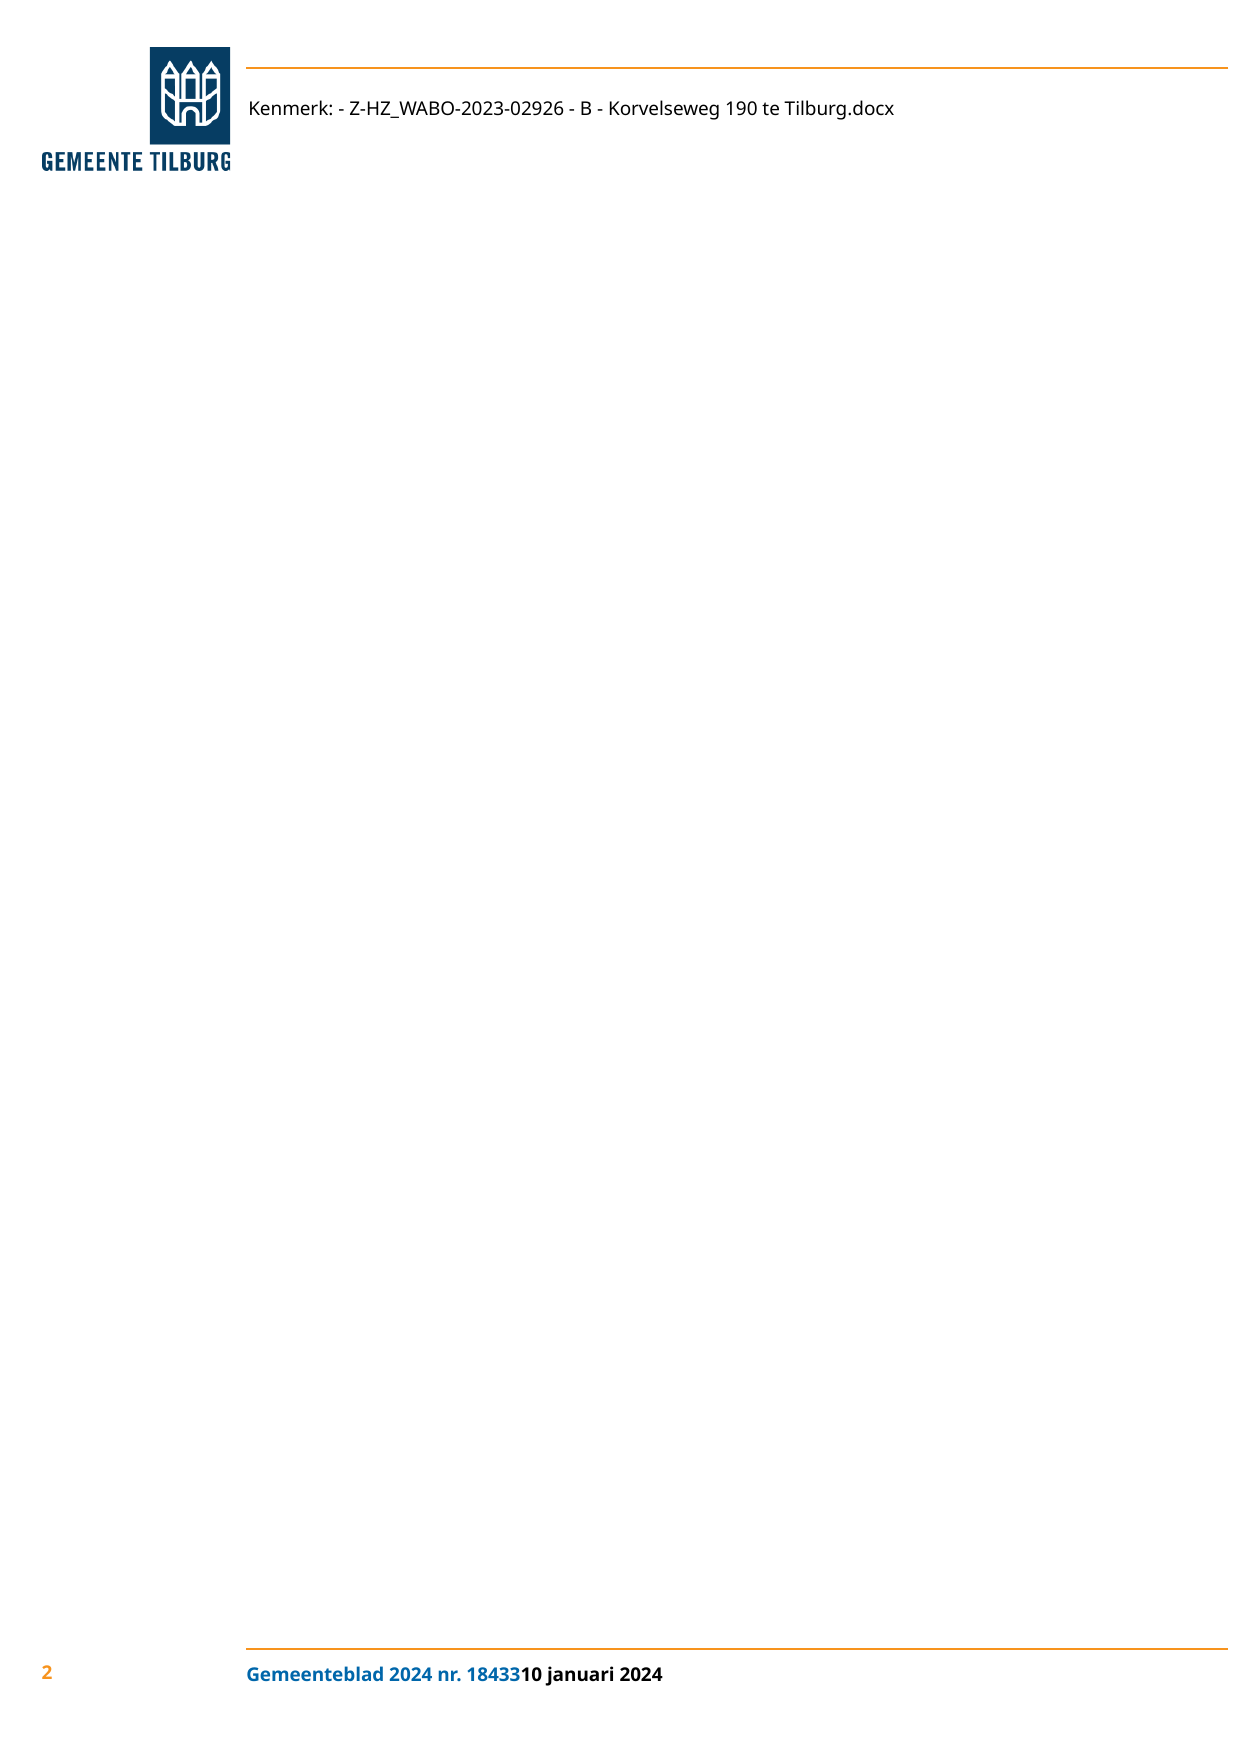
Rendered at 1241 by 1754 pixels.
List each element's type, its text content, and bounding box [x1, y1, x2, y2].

picture [41, 47, 231, 172]
text Kenmerk: - Z-HZ_WABO-2023-02926 - B - Korvelseweg 190 te Tilburg.docx [248, 95, 1152, 121]
